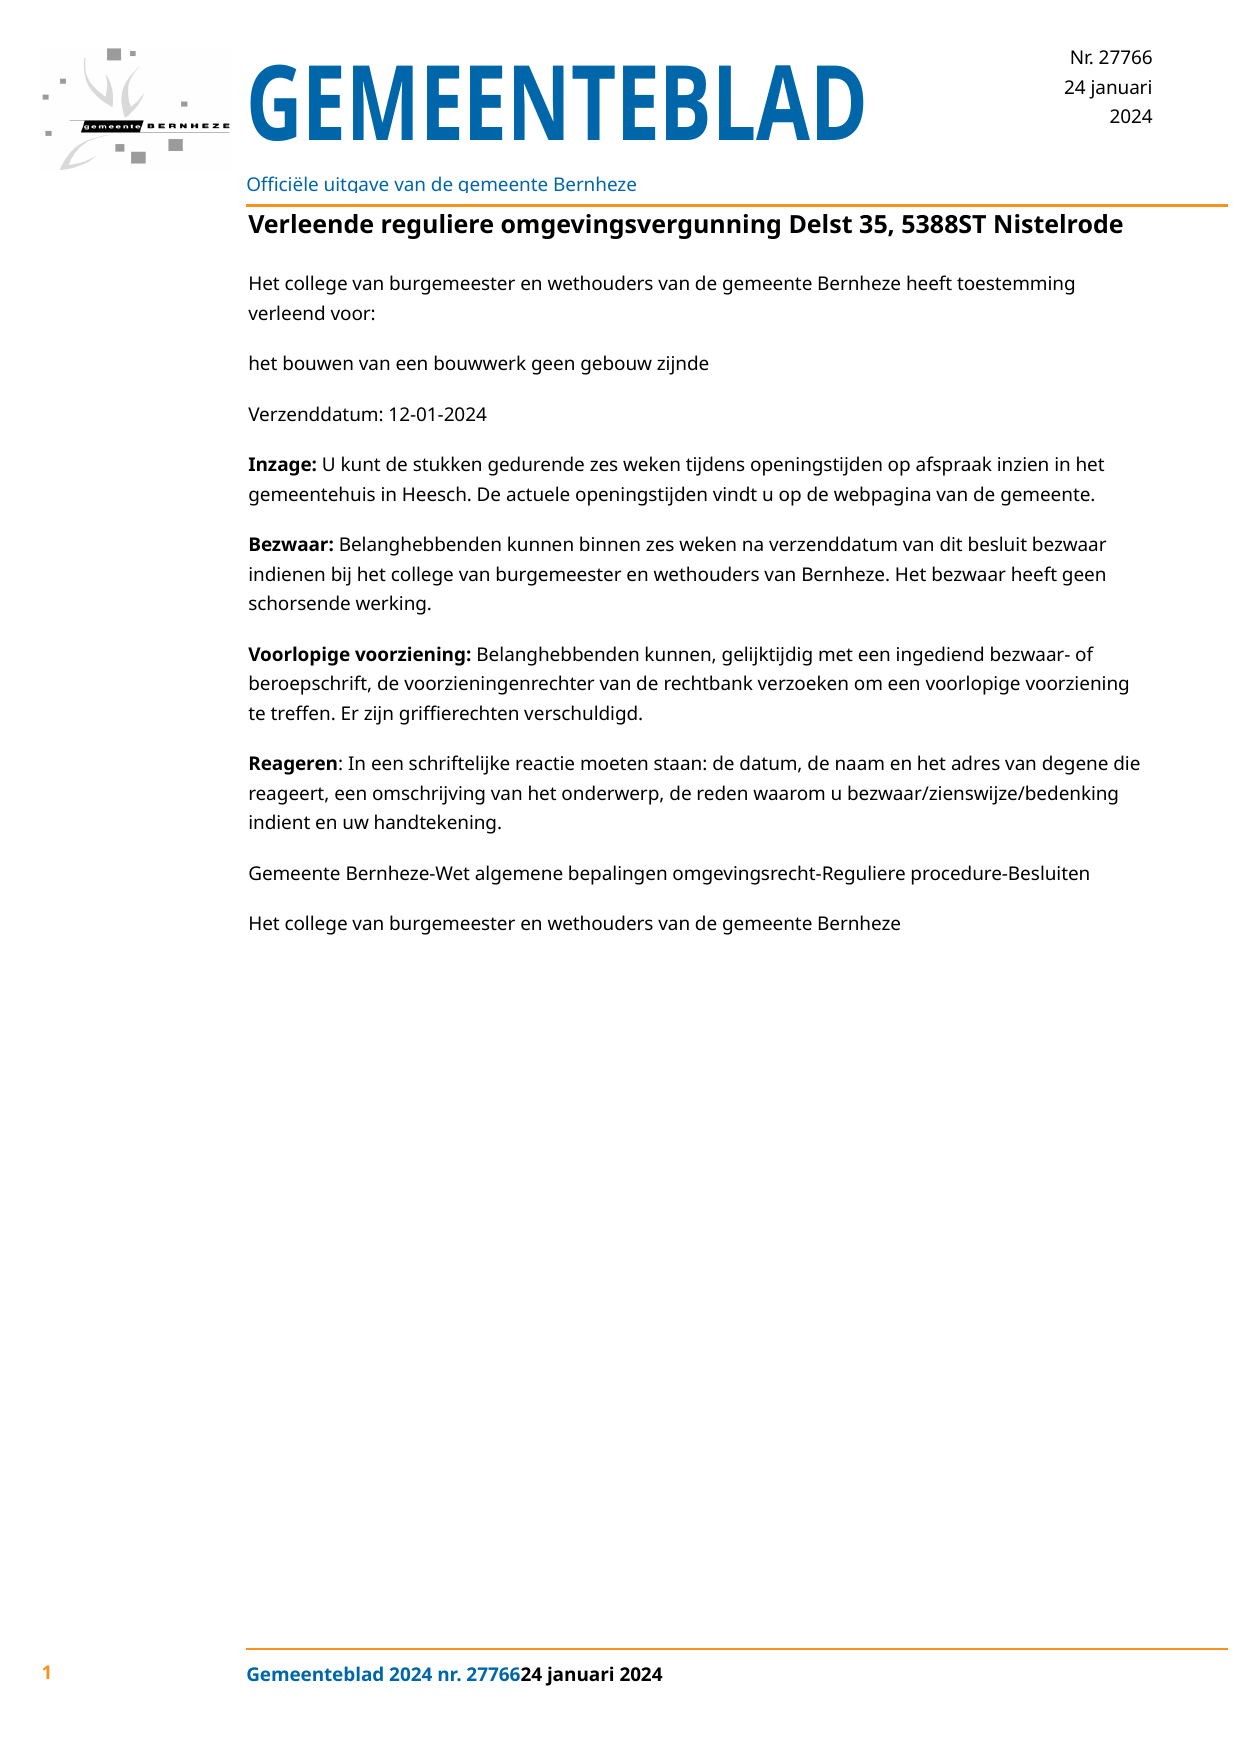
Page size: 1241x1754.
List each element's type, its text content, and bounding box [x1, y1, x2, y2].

text Het college van burgemeester en wethouders van de gemeente Bernheze heeft toestemming verleend voor: [248, 270, 1152, 326]
text Het college van burgemeester en wethouders van de gemeente Bernheze [248, 910, 1152, 936]
text het bouwen van een bouwwerk geen gebouw zijnde [248, 350, 1152, 376]
text Verleende reguliere omgevingsvergunning Delst 35, 5388ST Nistelrode [248, 207, 1152, 241]
text Gemeente Bernheze-Wet algemene bepalingen omgevingsrecht-Reguliere procedure-Besluiten [248, 860, 1152, 886]
text Inzage: U kunt de stukken gedurende zes weken tijdens openingstijden op afspraak inzien in het gemeentehuis in Heesch. De actuele openingstijden vindt u op de webpagina van de gemeente. [248, 451, 1152, 506]
text Voorlopige voorziening: Belanghebbenden kunnen, gelijktijdig met een ingediend bezwaar- of beroepschrift, de voorzieningenrechter van de rechtbank verzoeken om een voorlopige voorziening te treffen. Er zijn griffierechten verschuldigd. [248, 641, 1152, 726]
text Reageren: In een schriftelijke reactie moeten staan: de datum, de naam en het adres van degene die reageert, een omschrijving van het onderwerp, de reden waarom u bezwaar/zienswijze/bedenking indient en uw handtekening. [248, 750, 1152, 835]
text Bezwaar: Belanghebbenden kunnen binnen zes weken na verzenddatum van dit besluit bezwaar indienen bij het college van burgemeester en wethouders van Bernheze. Het bezwaar heeft geen schorsende werking. [248, 531, 1152, 616]
picture [41, 47, 231, 172]
text Verzenddatum: 12-01-2024 [248, 401, 1152, 426]
